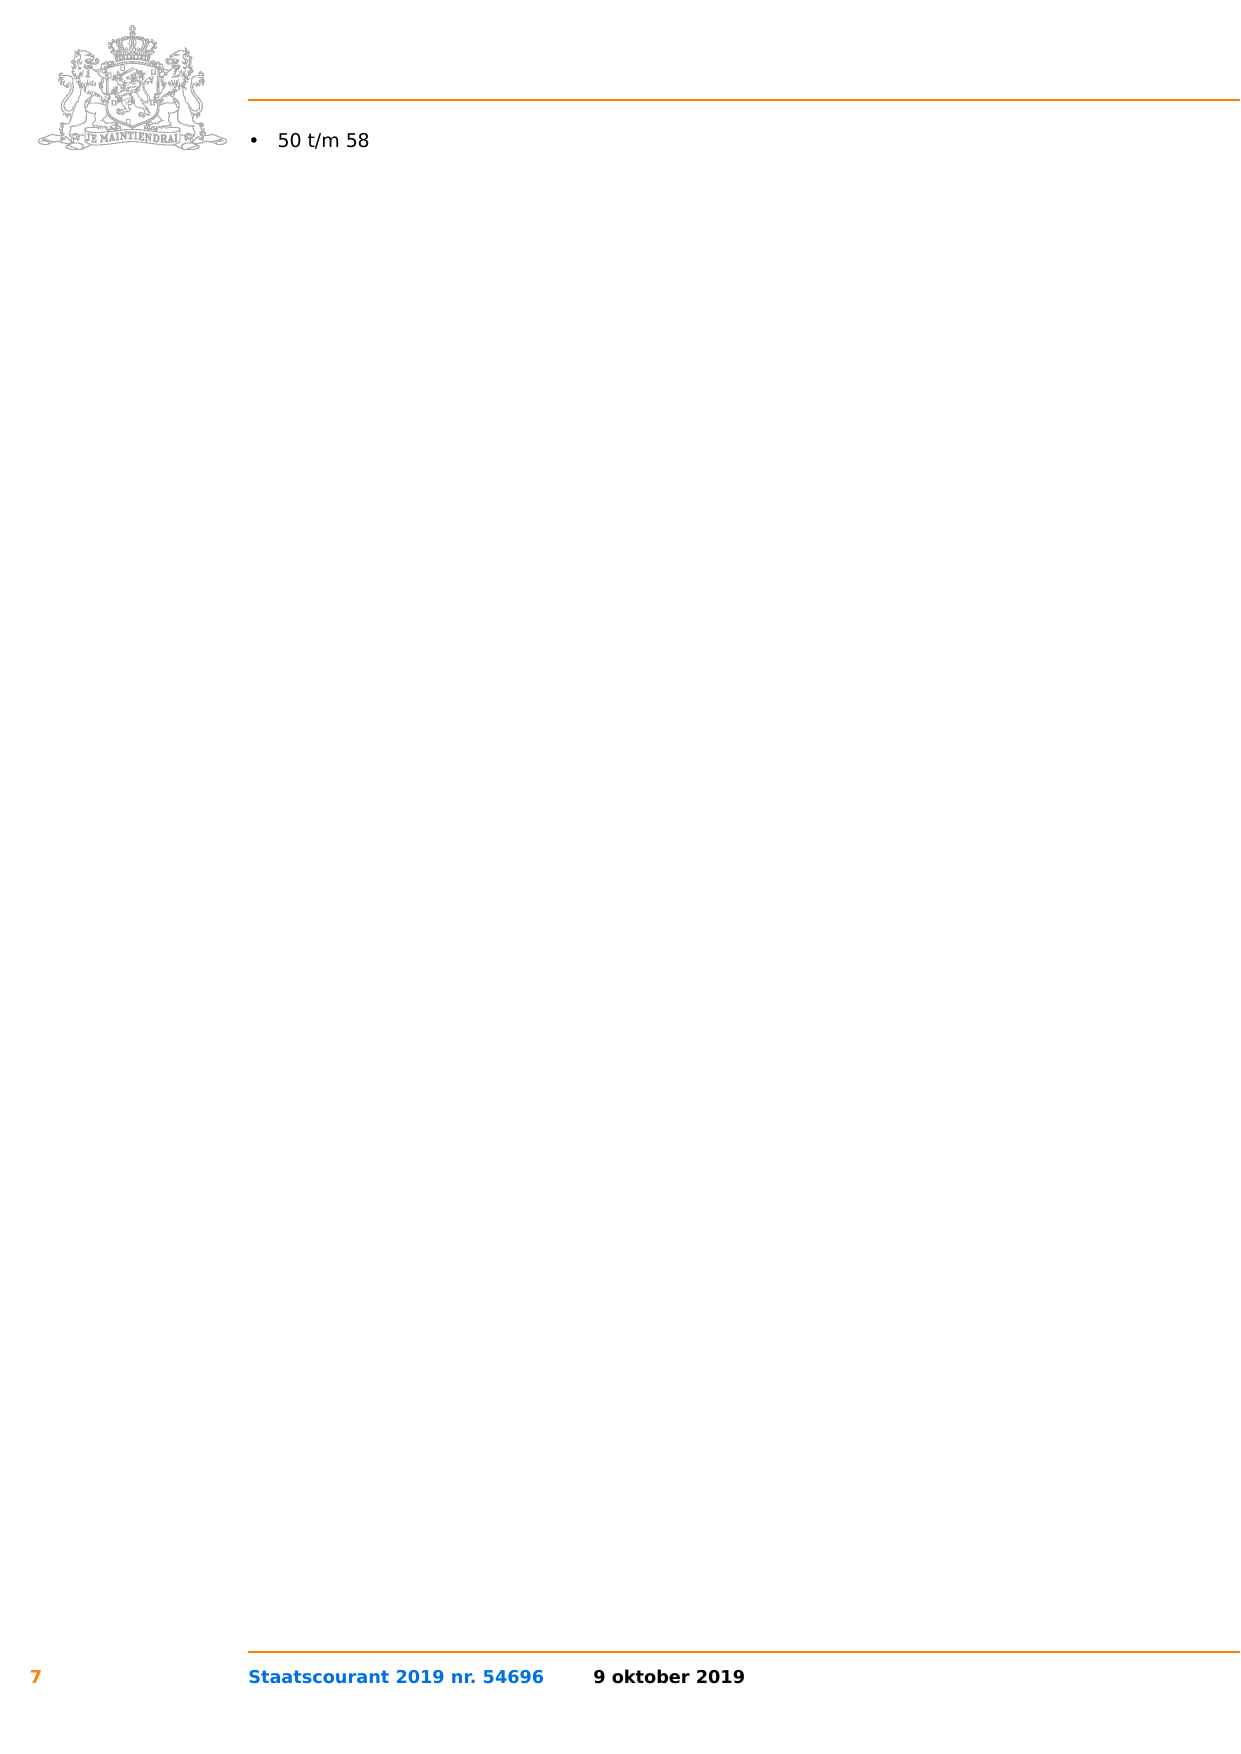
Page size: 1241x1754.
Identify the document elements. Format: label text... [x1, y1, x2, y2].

picture [38, 25, 227, 150]
text • 50 t/m 58 [248, 130, 1163, 152]
